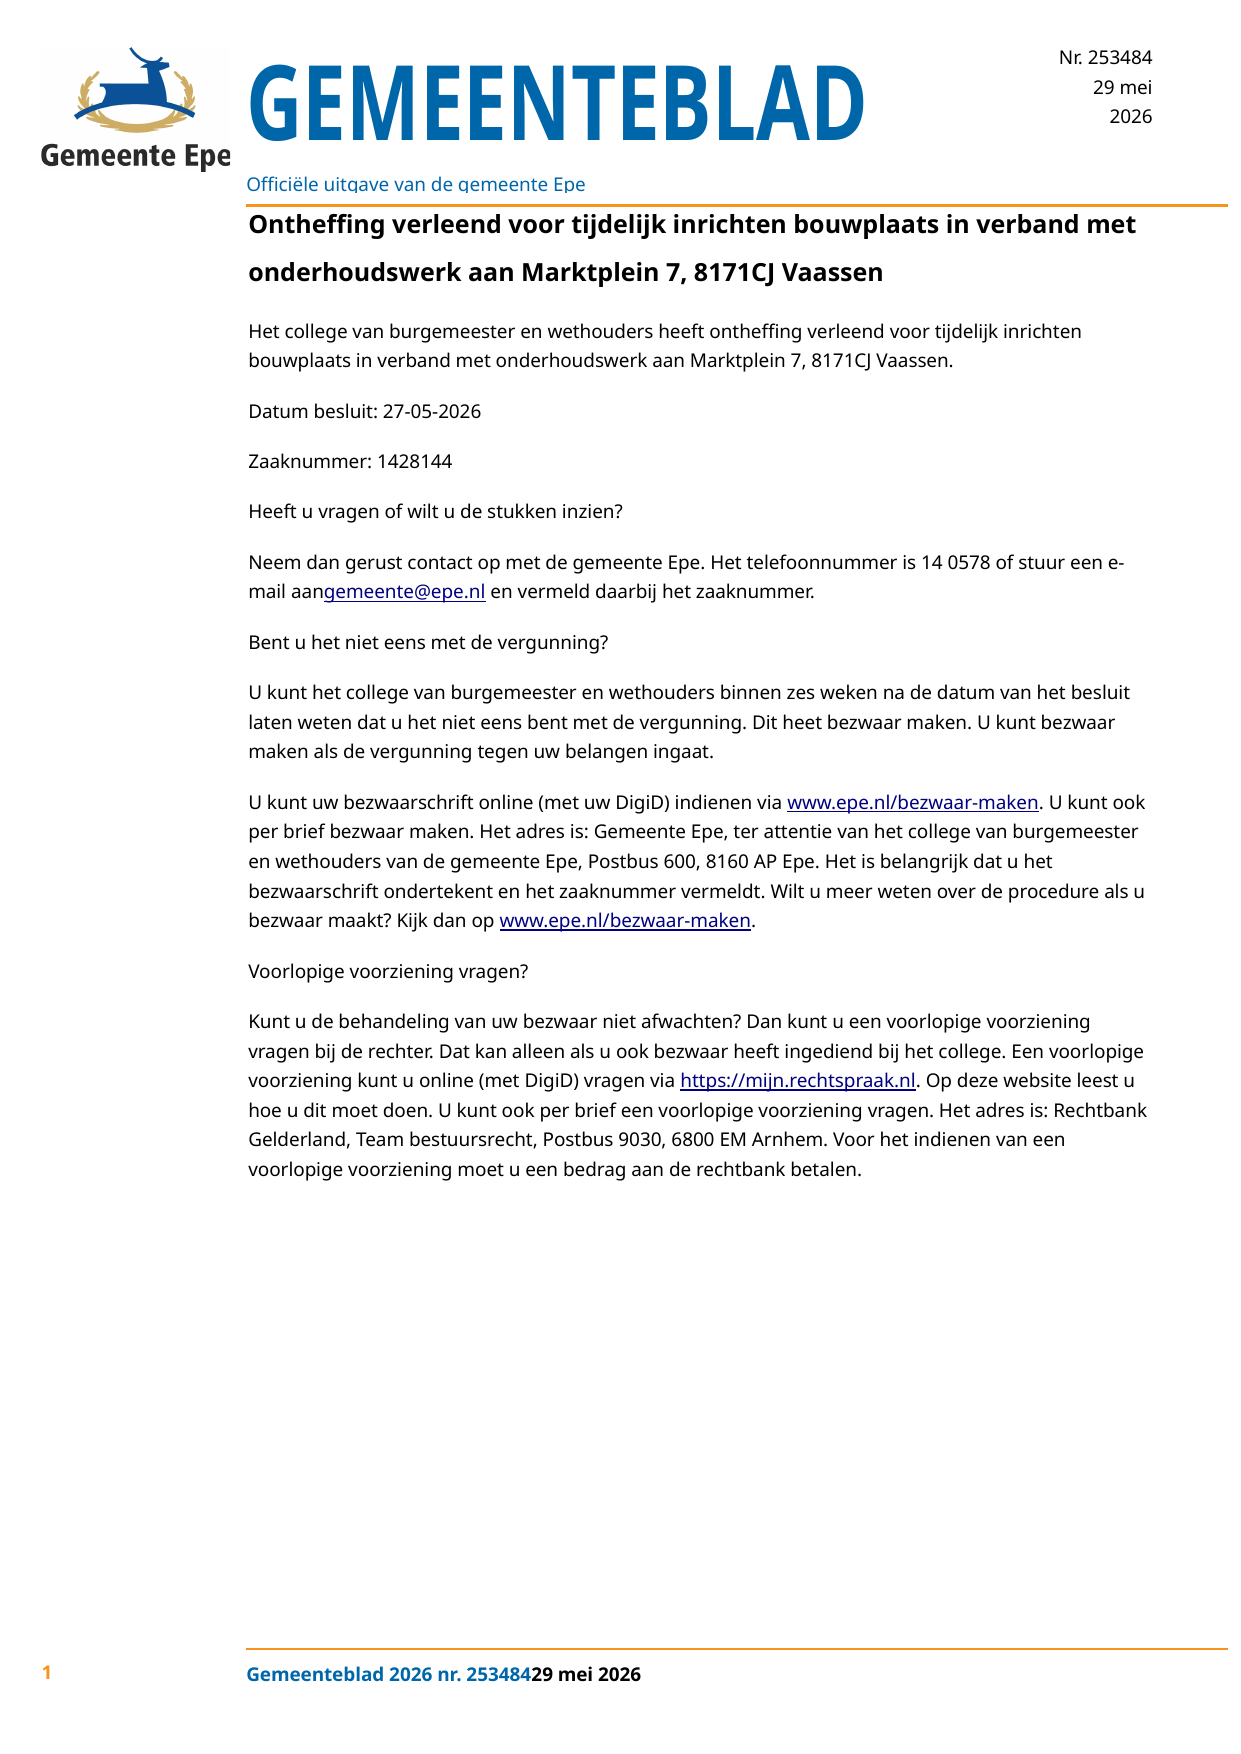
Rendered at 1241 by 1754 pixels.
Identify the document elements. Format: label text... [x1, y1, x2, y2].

text U kunt uw bezwaarschrift online (met uw DigiD) indienen via www.epe.nl/bezwaar-maken. U kunt ook per brief bezwaar maken. Het adres is: Gemeente Epe, ter attentie van het college van burgemeester en wethouders van de gemeente Epe, Postbus 600, 8160 AP Epe. Het is belangrijk dat u het bezwaarschrift ondertekent en het zaaknummer vermeldt. Wilt u meer weten over de procedure als u bezwaar maakt? Kijk dan op www.epe.nl/bezwaar-maken. [248, 789, 1152, 933]
text Het college van burgemeester en wethouders heeft ontheffing verleend voor tijdelijk inrichten bouwplaats in verband met onderhoudswerk aan Marktplein 7, 8171CJ Vaassen. [248, 318, 1152, 373]
text Ontheffing verleend voor tijdelijk inrichten bouwplaats in verband met onderhoudswerk aan Marktplein 7, 8171CJ Vaassen [248, 207, 1152, 288]
text Bent u het niet eens met de vergunning? [248, 629, 1152, 655]
text Neem dan gerust contact op met de gemeente Epe. Het telefoonnummer is 14 0578 of stuur een e-mail aangemeente@epe.nl en vermeld daarbij het zaaknummer. [248, 549, 1152, 604]
text U kunt het college van burgemeester en wethouders binnen zes weken na de datum van het besluit laten weten dat u het niet eens bent met de vergunning. Dit heet bezwaar maken. U kunt bezwaar maken als de vergunning tegen uw belangen ingaat. [248, 679, 1152, 764]
text Zaaknummer: 1428144 [248, 448, 1152, 474]
text Kunt u de behandeling van uw bezwaar niet afwachten? Dan kunt u een voorlopige voorziening vragen bij de rechter. Dat kan alleen als u ook bezwaar heeft ingediend bij het college. Een voorlopige voorziening kunt u online (met DigiD) vragen via https://mijn.rechtspraak.nl. Op deze website leest u hoe u dit moet doen. U kunt ook per brief een voorlopige voorziening vragen. Het adres is: Rechtbank Gelderland, Team bestuursrecht, Postbus 9030, 6800 EM Arnhem. Voor het indienen van een voorlopige voorziening moet u een bedrag aan de rechtbank betalen. [248, 1008, 1152, 1182]
text Heeft u vragen of wilt u de stukken inzien? [248, 499, 1152, 524]
text Datum besluit: 27-05-2026 [248, 398, 1152, 424]
text Voorlopige voorziening vragen? [248, 958, 1152, 984]
picture [41, 47, 231, 172]
